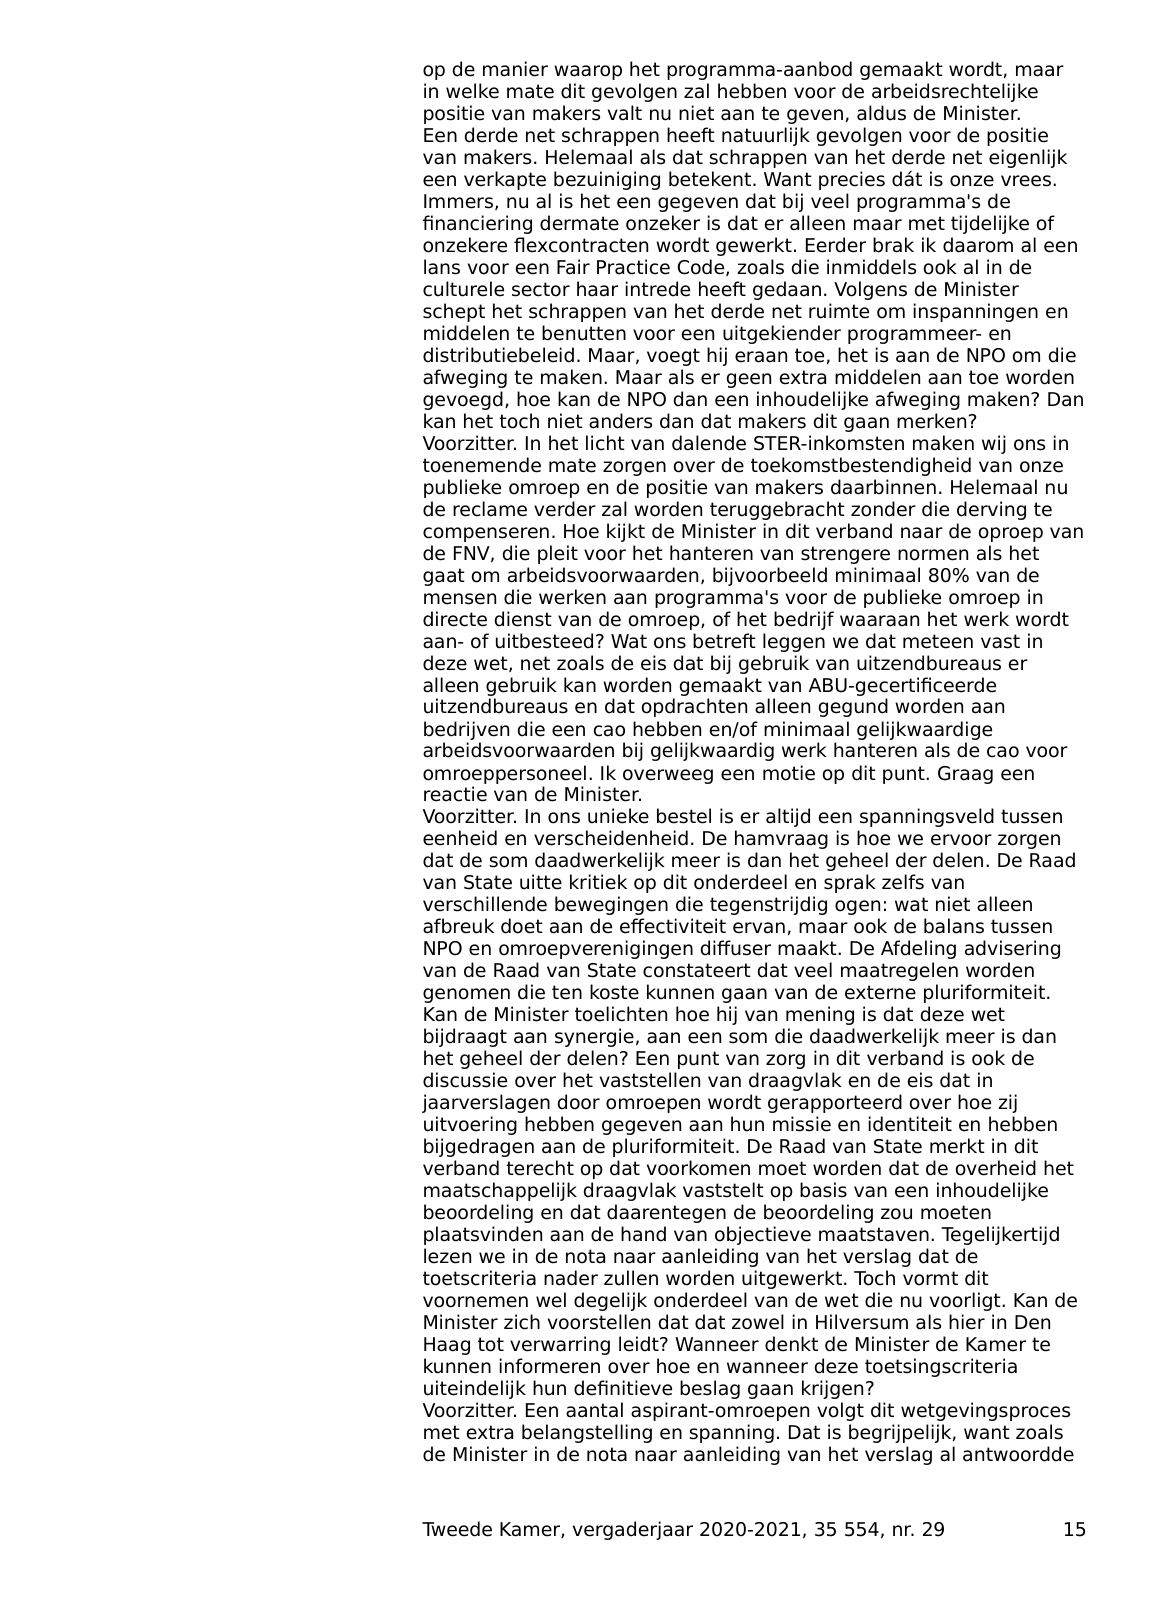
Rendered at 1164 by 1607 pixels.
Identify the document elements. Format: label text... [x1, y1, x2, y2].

text Voorzitter. In ons unieke bestel is er altijd een spanningsveld tussen eenheid en verscheidenheid. De hamvraag is hoe we ervoor zorgen dat de som daadwerkelijk meer is dan het geheel der delen. De Raad van State uitte kritiek op dit onderdeel en sprak zelfs van verschillende bewegingen die tegenstrijdig ogen: wat niet alleen afbreuk doet aan de effectiviteit ervan, maar ook de balans tussen NPO en omroepverenigingen diffuser maakt. De Afdeling advisering van de Raad van State constateert dat veel maatregelen worden genomen die ten koste kunnen gaan van de externe pluriformiteit. Kan de Minister toelichten hoe hij van mening is dat deze wet bijdraagt aan synergie, aan een som die daadwerkelijk meer is dan het geheel der delen? Een punt van zorg in dit verband is ook de discussie over het vaststellen van draagvlak en de eis dat in jaarverslagen door omroepen wordt gerapporteerd over hoe zij uitvoering hebben gegeven aan hun missie en identiteit en hebben bijgedragen aan de pluriformiteit. De Raad van State merkt in dit verband terecht op dat voorkomen moet worden dat de overheid het maatschappelijk draagvlak vaststelt op basis van een inhoudelijke beoordeling en dat daarentegen de beoordeling zou moeten plaatsvinden aan de hand van objectieve maatstaven. Tegelijkertijd lezen we in de nota naar aanleiding van het verslag dat de toetscriteria nader zullen worden uitgewerkt. Toch vormt dit voornemen wel degelijk onderdeel van de wet die nu voorligt. Kan de Minister zich voorstellen dat dat zowel in Hilversum als hier in Den Haag tot verwarring leidt? Wanneer denkt de Minister de Kamer te kunnen informeren over hoe en wanneer deze toetsingscriteria uiteindelijk hun definitieve beslag gaan krijgen? [422, 806, 1087, 1400]
text Een derde net schrappen heeft natuurlijk gevolgen voor de positie van makers. Helemaal als dat schrappen van het derde net eigenlijk een verkapte bezuiniging betekent. Want precies dát is onze vrees. Immers, nu al is het een gegeven dat bij veel programma's de financiering dermate onzeker is dat er alleen maar met tijdelijke of onzekere flexcontracten wordt gewerkt. Eerder brak ik daarom al een lans voor een Fair Practice Code, zoals die inmiddels ook al in de culturele sector haar intrede heeft gedaan. Volgens de Minister schept het schrappen van het derde net ruimte om inspanningen en middelen te benutten voor een uitgekiender programmeer- en distributiebeleid. Maar, voegt hij eraan toe, het is aan de NPO om die afweging te maken. Maar als er geen extra middelen aan toe worden gevoegd, hoe kan de NPO dan een inhoudelijke afweging maken? Dan kan het toch niet anders dan dat makers dit gaan merken? [422, 125, 1087, 433]
text Voorzitter. Een aantal aspirant-omroepen volgt dit wetgevingsproces met extra belangstelling en spanning. Dat is begrijpelijk, want zoals de Minister in de nota naar aanleiding van het verslag al antwoordde [422, 1400, 1087, 1466]
text Voorzitter. In het licht van dalende STER-inkomsten maken wij ons in toenemende mate zorgen over de toekomstbestendigheid van onze publieke omroep en de positie van makers daarbinnen. Helemaal nu de reclame verder zal worden teruggebracht zonder die derving te compenseren. Hoe kijkt de Minister in dit verband naar de oproep van de FNV, die pleit voor het hanteren van strengere normen als het gaat om arbeidsvoorwaarden, bijvoorbeeld minimaal 80% van de mensen die werken aan programma's voor de publieke omroep in directe dienst van de omroep, of het bedrijf waaraan het werk wordt aan- of uitbesteed? Wat ons betreft leggen we dat meteen vast in deze wet, net zoals de eis dat bij gebruik van uitzendbureaus er alleen gebruik kan worden gemaakt van ABU-gecertificeerde uitzendbureaus en dat opdrachten alleen gegund worden aan bedrijven die een cao hebben en/of minimaal gelijkwaardige arbeidsvoorwaarden bij gelijkwaardig werk hanteren als de cao voor omroeppersoneel. Ik overweeg een motie op dit punt. Graag een reactie van de Minister. [422, 433, 1087, 806]
text op de manier waarop het programma-aanbod gemaakt wordt, maar in welke mate dit gevolgen zal hebben voor de arbeidsrechtelijke positie van makers valt nu niet aan te geven, aldus de Minister. [422, 59, 1087, 125]
